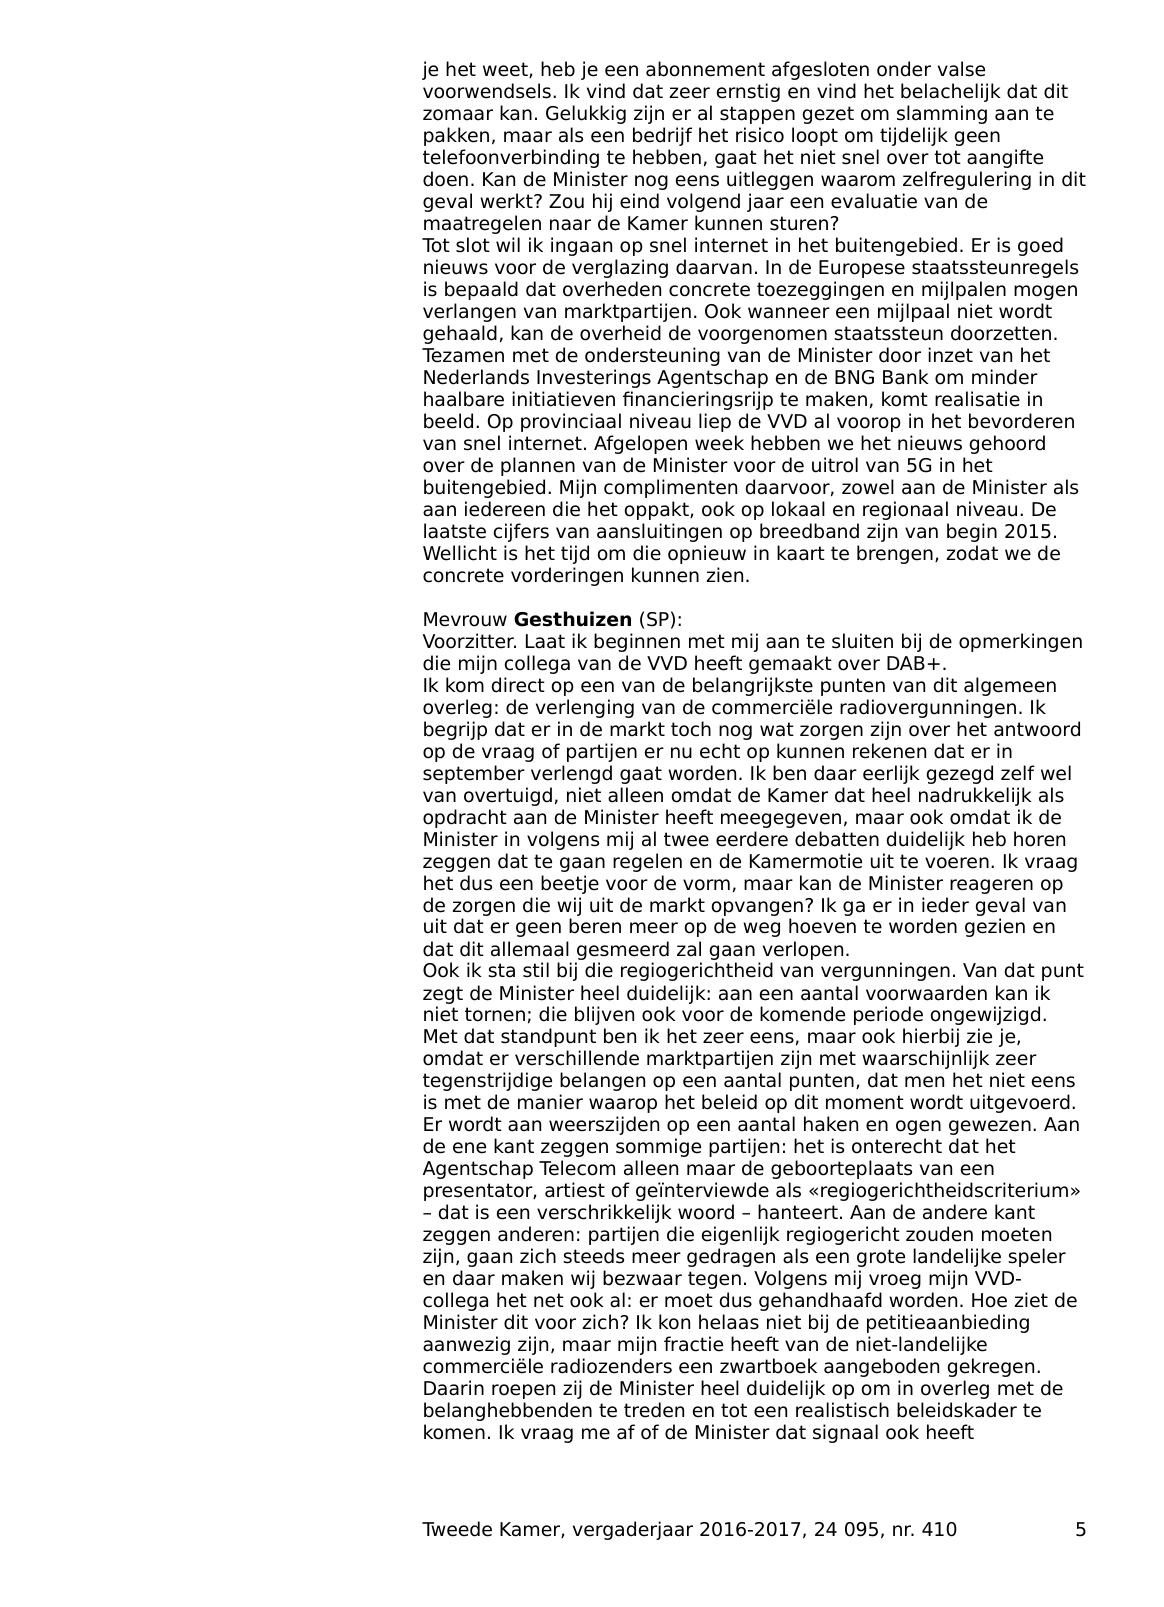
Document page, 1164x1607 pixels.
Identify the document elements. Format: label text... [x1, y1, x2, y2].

text Voorzitter. Laat ik beginnen met mij aan te sluiten bij de opmerkingen die mijn collega van de VVD heeft gemaakt over DAB+. [422, 631, 1087, 675]
text Ook ik sta stil bij die regiogerichtheid van vergunningen. Van dat punt zegt de Minister heel duidelijk: aan een aantal voorwaarden kan ik niet tornen; die blijven ook voor de komende periode ongewijzigd. Met dat standpunt ben ik het zeer eens, maar ook hierbij zie je, omdat er verschillende marktpartijen zijn met waarschijnlijk zeer tegenstrijdige belangen op een aantal punten, dat men het niet eens is met de manier waarop het beleid op dit moment wordt uitgevoerd. Er wordt aan weerszijden op een aantal haken en ogen gewezen. Aan de ene kant zeggen sommige partijen: het is onterecht dat het Agentschap Telecom alleen maar de geboorteplaats van een presentator, artiest of geïnterviewde als «regiogerichtheidscriterium» – dat is een verschrikkelijk woord – hanteert. Aan de andere kant zeggen anderen: partijen die eigenlijk regiogericht zouden moeten zijn, gaan zich steeds meer gedragen als een grote landelijke speler en daar maken wij bezwaar tegen. Volgens mij vroeg mijn VVD-collega het net ook al: er moet dus gehandhaafd worden. Hoe ziet de Minister dit voor zich? Ik kon helaas niet bij de petitieaanbieding aanwezig zijn, maar mijn fractie heeft van de niet-landelijke commerciële radiozenders een zwartboek aangeboden gekregen. Daarin roepen zij de Minister heel duidelijk op om in overleg met de belanghebbenden te treden en tot een realistisch beleidskader te komen. Ik vraag me af of de Minister dat signaal ook heeft [422, 960, 1087, 1444]
text Mevrouw Gesthuizen (SP): [422, 609, 1087, 631]
text je het weet, heb je een abonnement afgesloten onder valse voorwendsels. Ik vind dat zeer ernstig en vind het belachelijk dat dit zomaar kan. Gelukkig zijn er al stappen gezet om slamming aan te pakken, maar als een bedrijf het risico loopt om tijdelijk geen telefoonverbinding te hebben, gaat het niet snel over tot aangifte doen. Kan de Minister nog eens uitleggen waarom zelfregulering in dit geval werkt? Zou hij eind volgend jaar een evaluatie van de maatregelen naar de Kamer kunnen sturen? [422, 59, 1087, 235]
text Ik kom direct op een van de belangrijkste punten van dit algemeen overleg: de verlenging van de commerciële radiovergunningen. Ik begrijp dat er in de markt toch nog wat zorgen zijn over het antwoord op de vraag of partijen er nu echt op kunnen rekenen dat er in september verlengd gaat worden. Ik ben daar eerlijk gezegd zelf wel van overtuigd, niet alleen omdat de Kamer dat heel nadrukkelijk als opdracht aan de Minister heeft meegegeven, maar ook omdat ik de Minister in volgens mij al twee eerdere debatten duidelijk heb horen zeggen dat te gaan regelen en de Kamermotie uit te voeren. Ik vraag het dus een beetje voor de vorm, maar kan de Minister reageren op de zorgen die wij uit de markt opvangen? Ik ga er in ieder geval van uit dat er geen beren meer op de weg hoeven te worden gezien en dat dit allemaal gesmeerd zal gaan verlopen. [422, 675, 1087, 960]
text Tot slot wil ik ingaan op snel internet in het buitengebied. Er is goed nieuws voor de verglazing daarvan. In de Europese staatssteunregels is bepaald dat overheden concrete toezeggingen en mijlpalen mogen verlangen van marktpartijen. Ook wanneer een mijlpaal niet wordt gehaald, kan de overheid de voorgenomen staatssteun doorzetten. Tezamen met de ondersteuning van de Minister door inzet van het Nederlands Investerings Agentschap en de BNG Bank om minder haalbare initiatieven financieringsrijp te maken, komt realisatie in beeld. Op provinciaal niveau liep de VVD al voorop in het bevorderen van snel internet. Afgelopen week hebben we het nieuws gehoord over de plannen van de Minister voor de uitrol van 5G in het buitengebied. Mijn complimenten daarvoor, zowel aan de Minister als aan iedereen die het oppakt, ook op lokaal en regionaal niveau. De laatste cijfers van aansluitingen op breedband zijn van begin 2015. Wellicht is het tijd om die opnieuw in kaart te brengen, zodat we de concrete vorderingen kunnen zien. [422, 235, 1087, 587]
